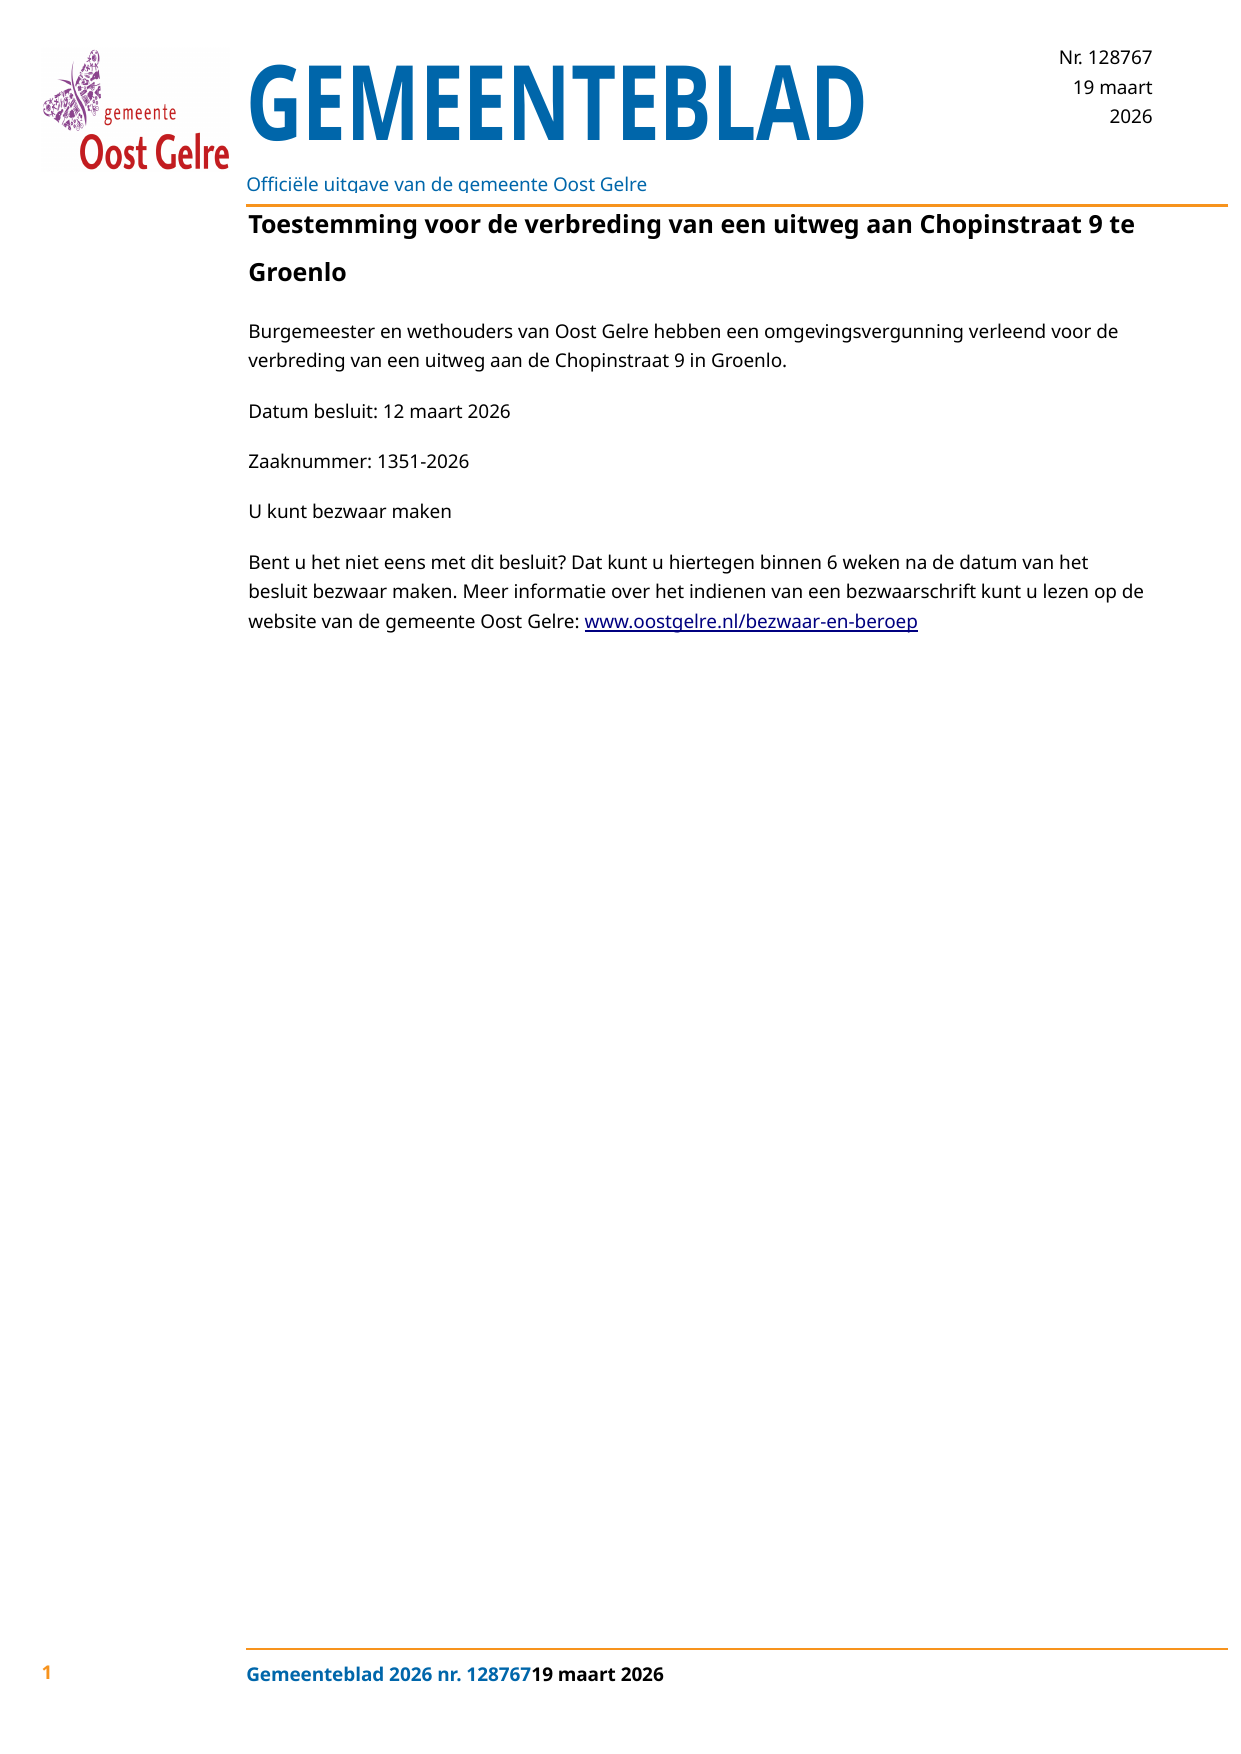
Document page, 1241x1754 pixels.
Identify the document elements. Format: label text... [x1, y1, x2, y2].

text Datum besluit: 12 maart 2026 [248, 398, 1152, 424]
text Bent u het niet eens met dit besluit? Dat kunt u hiertegen binnen 6 weken na de datum van het besluit bezwaar maken. Meer informatie over het indienen van een bezwaarschrift kunt u lezen op de website van de gemeente Oost Gelre: www.oostgelre.nl/bezwaar-en-beroep [248, 549, 1152, 634]
text Toestemming voor de verbreding van een uitweg aan Chopinstraat 9 te Groenlo [248, 207, 1152, 288]
text U kunt bezwaar maken [248, 499, 1152, 524]
text Zaaknummer: 1351-2026 [248, 448, 1152, 474]
picture [41, 47, 231, 172]
text Burgemeester en wethouders van Oost Gelre hebben een omgevingsvergunning verleend voor de verbreding van een uitweg aan de Chopinstraat 9 in Groenlo. [248, 318, 1152, 373]
